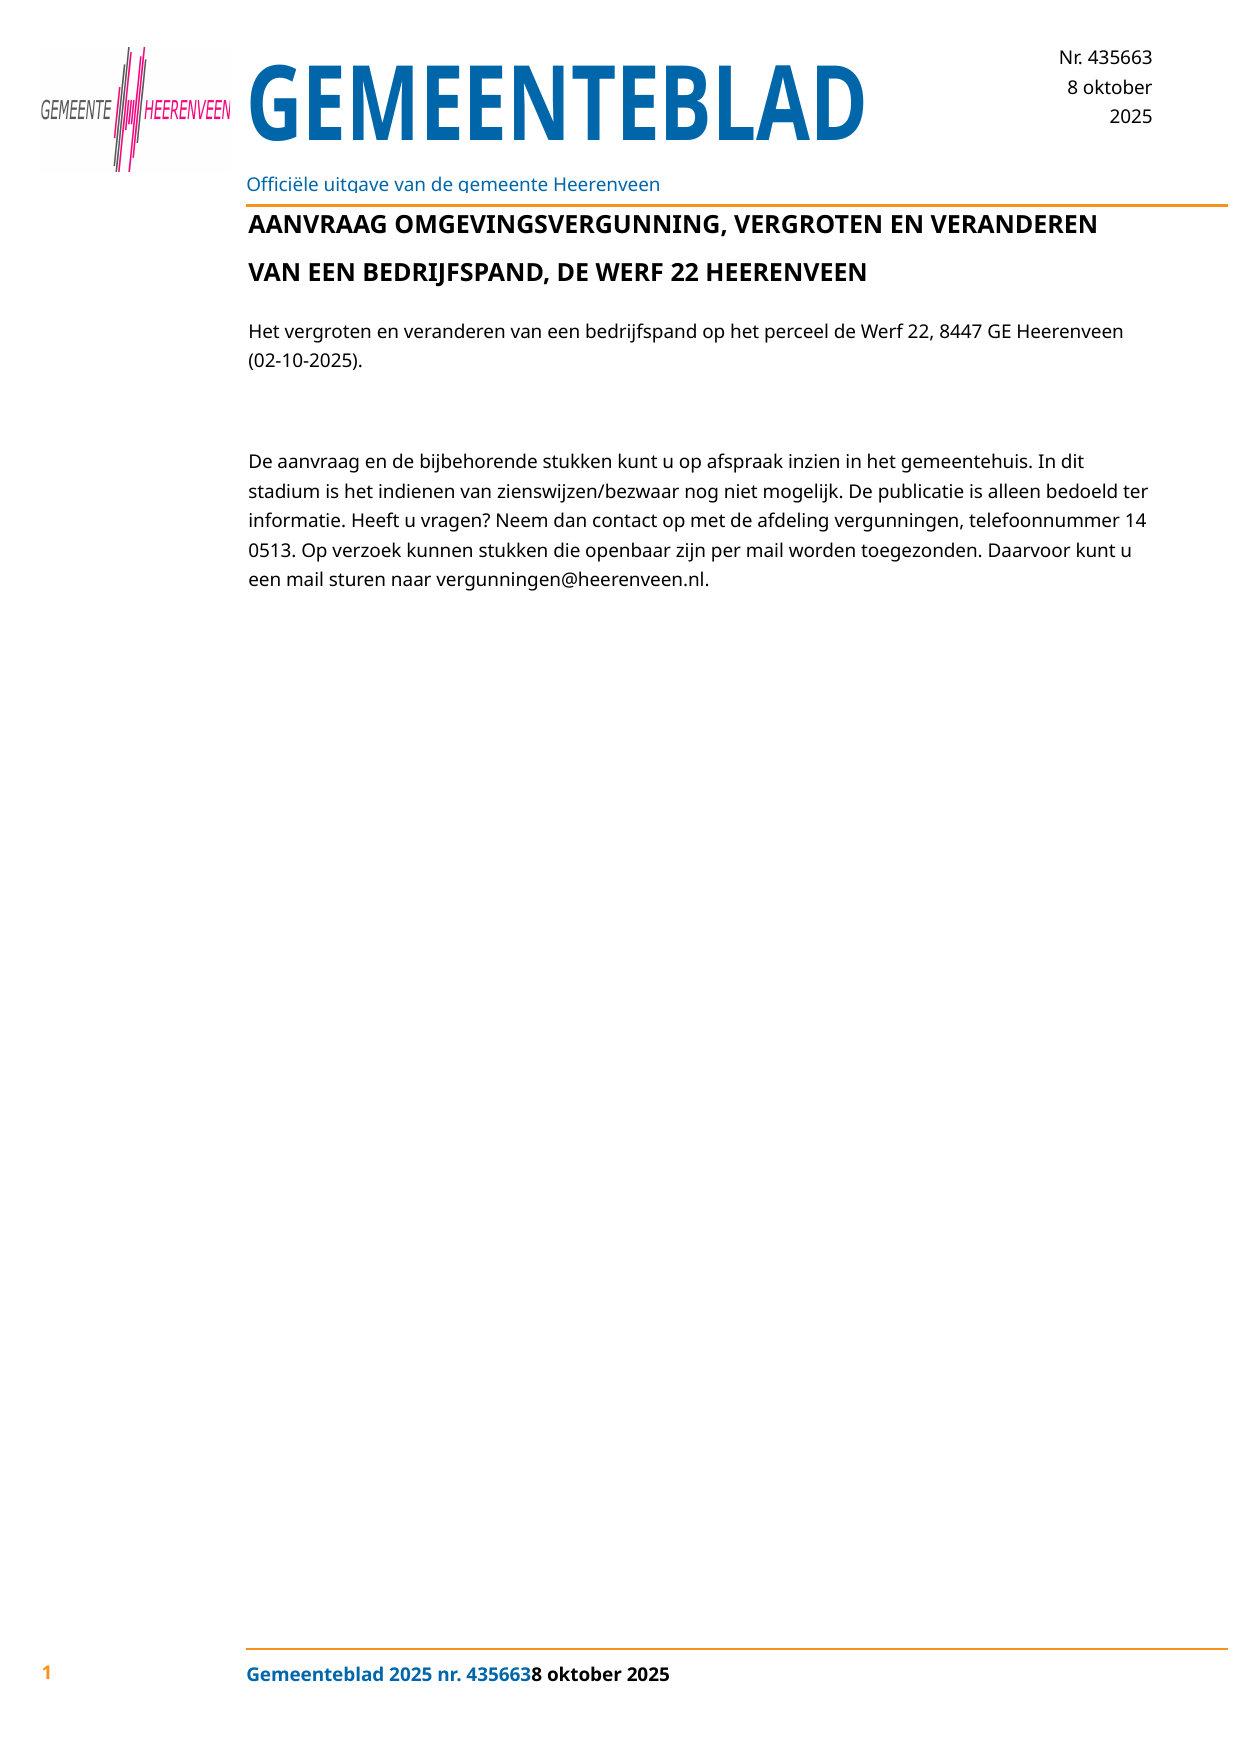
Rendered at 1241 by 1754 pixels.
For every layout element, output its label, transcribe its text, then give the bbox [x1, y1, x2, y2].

picture [41, 47, 231, 172]
text AANVRAAG OMGEVINGSVERGUNNING, VERGROTEN EN VERANDEREN VAN EEN BEDRIJFSPAND, DE WERF 22 HEERENVEEN [248, 207, 1152, 288]
text Het vergroten en veranderen van een bedrijfspand op het perceel de Werf 22, 8447 GE Heerenveen (02-10-2025). [248, 318, 1152, 373]
text De aanvraag en de bijbehorende stukken kunt u op afspraak inzien in het gemeentehuis. In dit stadium is het indienen van zienswijzen/bezwaar nog niet mogelijk. De publicatie is alleen bedoeld ter informatie. Heeft u vragen? Neem dan contact op met de afdeling vergunningen, telefoonnummer 14 0513. Op verzoek kunnen stukken die openbaar zijn per mail worden toegezonden. Daarvoor kunt u een mail sturen naar vergunningen@heerenveen.nl. [248, 448, 1152, 592]
